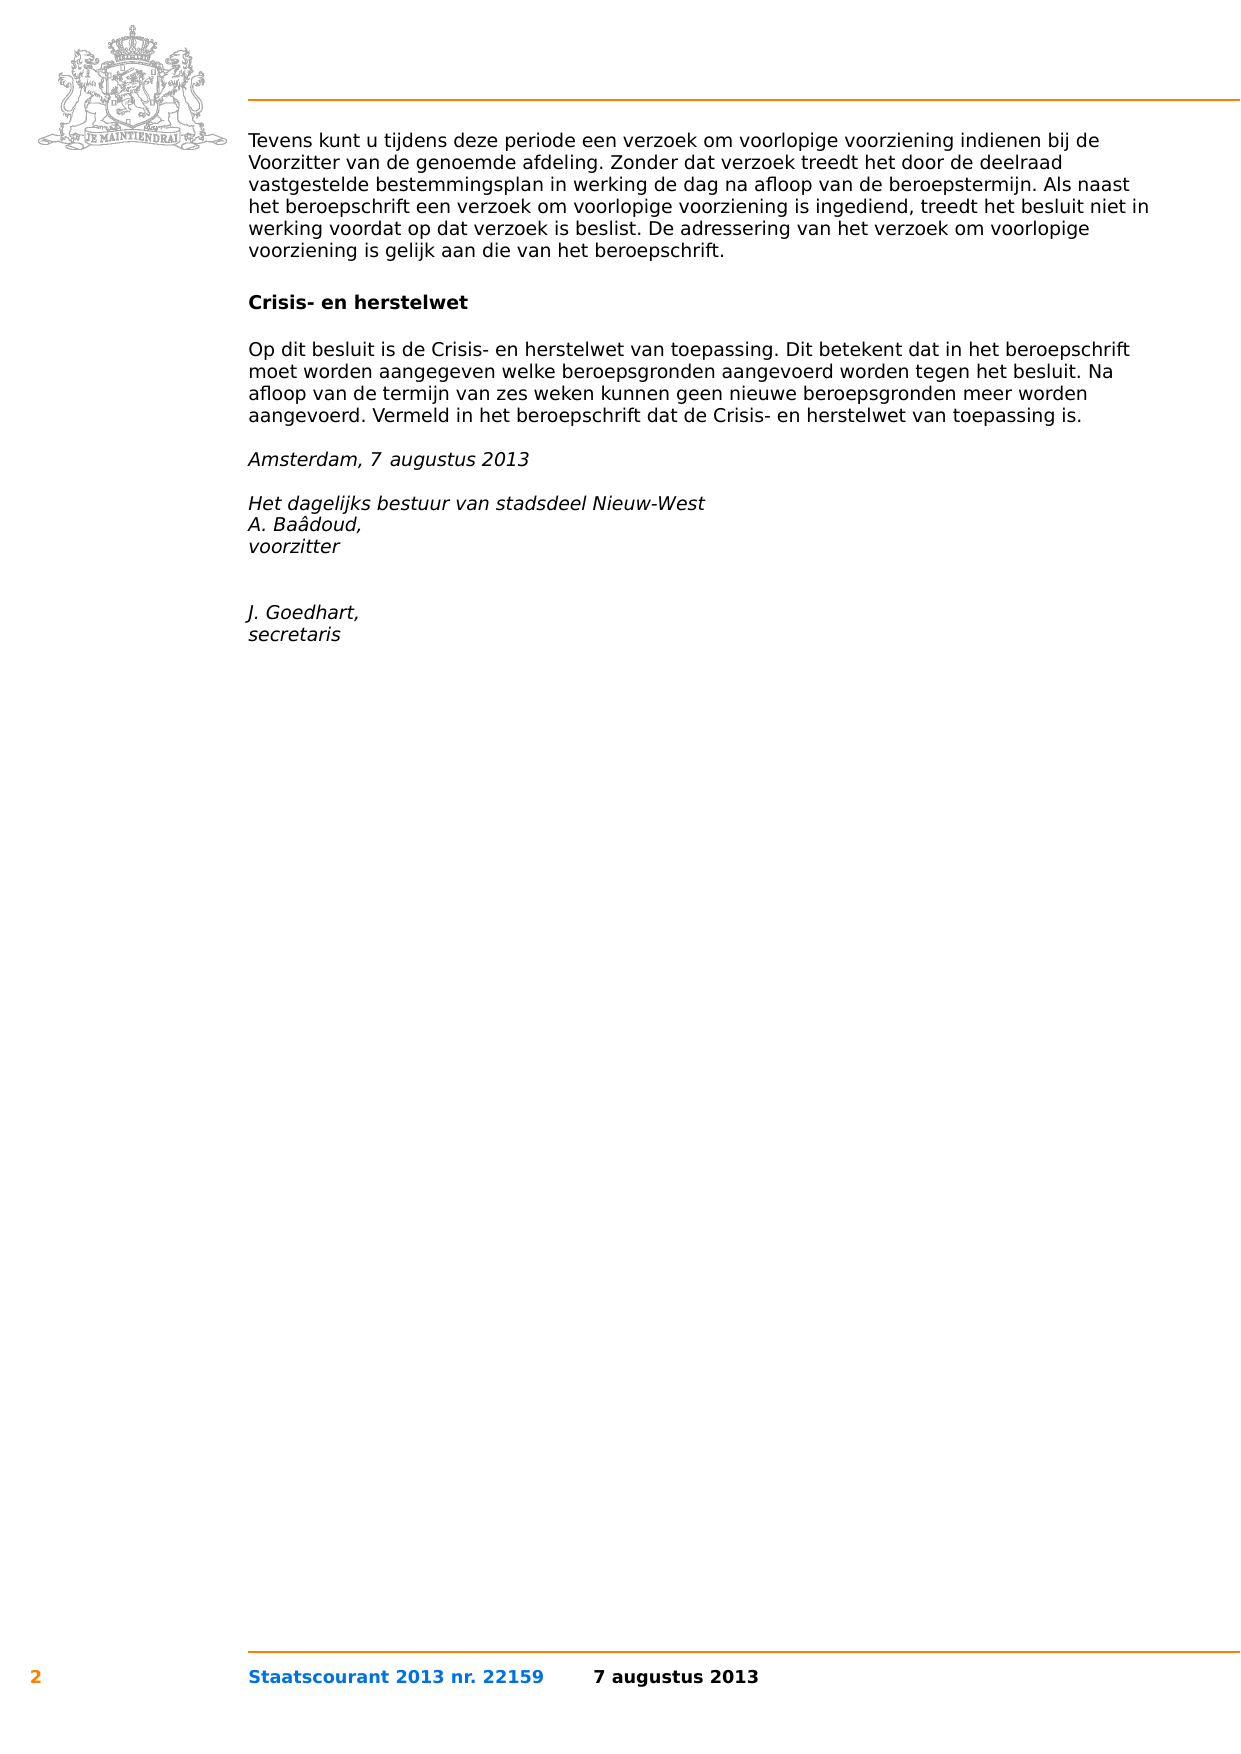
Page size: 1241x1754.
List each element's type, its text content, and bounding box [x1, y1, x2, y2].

picture [38, 25, 227, 150]
text Tevens kunt u tijdens deze periode een verzoek om voorlopige voorziening indienen bij de Voorzitter van de genoemde afdeling. Zonder dat verzoek treedt het door de deelraad vastgestelde bestemmingsplan in werking de dag na afloop van de beroepstermijn. Als naast het beroepschrift een verzoek om voorlopige voorziening is ingediend, treedt het besluit niet in werking voordat op dat verzoek is beslist. De adressering van het verzoek om voorlopige voorziening is gelijk aan die van het beroepschrift. [248, 130, 1163, 262]
text Het dagelijks bestuur van stadsdeel Nieuw-West A. Baâdoud, voorzitter [248, 492, 1163, 558]
text Amsterdam, 7 augustus 2013 [248, 448, 1163, 471]
text Op dit besluit is de Crisis- en herstelwet van toepassing. Dit betekent dat in het beroepschrift moet worden aangegeven welke beroepsgronden aangevoerd worden tegen het besluit. Na afloop van de termijn van zes weken kunnen geen nieuwe beroepsgronden meer worden aangevoerd. Vermeld in het beroepschrift dat de Crisis- en herstelwet van toepassing is. [248, 339, 1163, 427]
subtitle Crisis- en herstelwet [248, 292, 1163, 314]
text J. Goedhart, secretaris [248, 580, 1163, 646]
